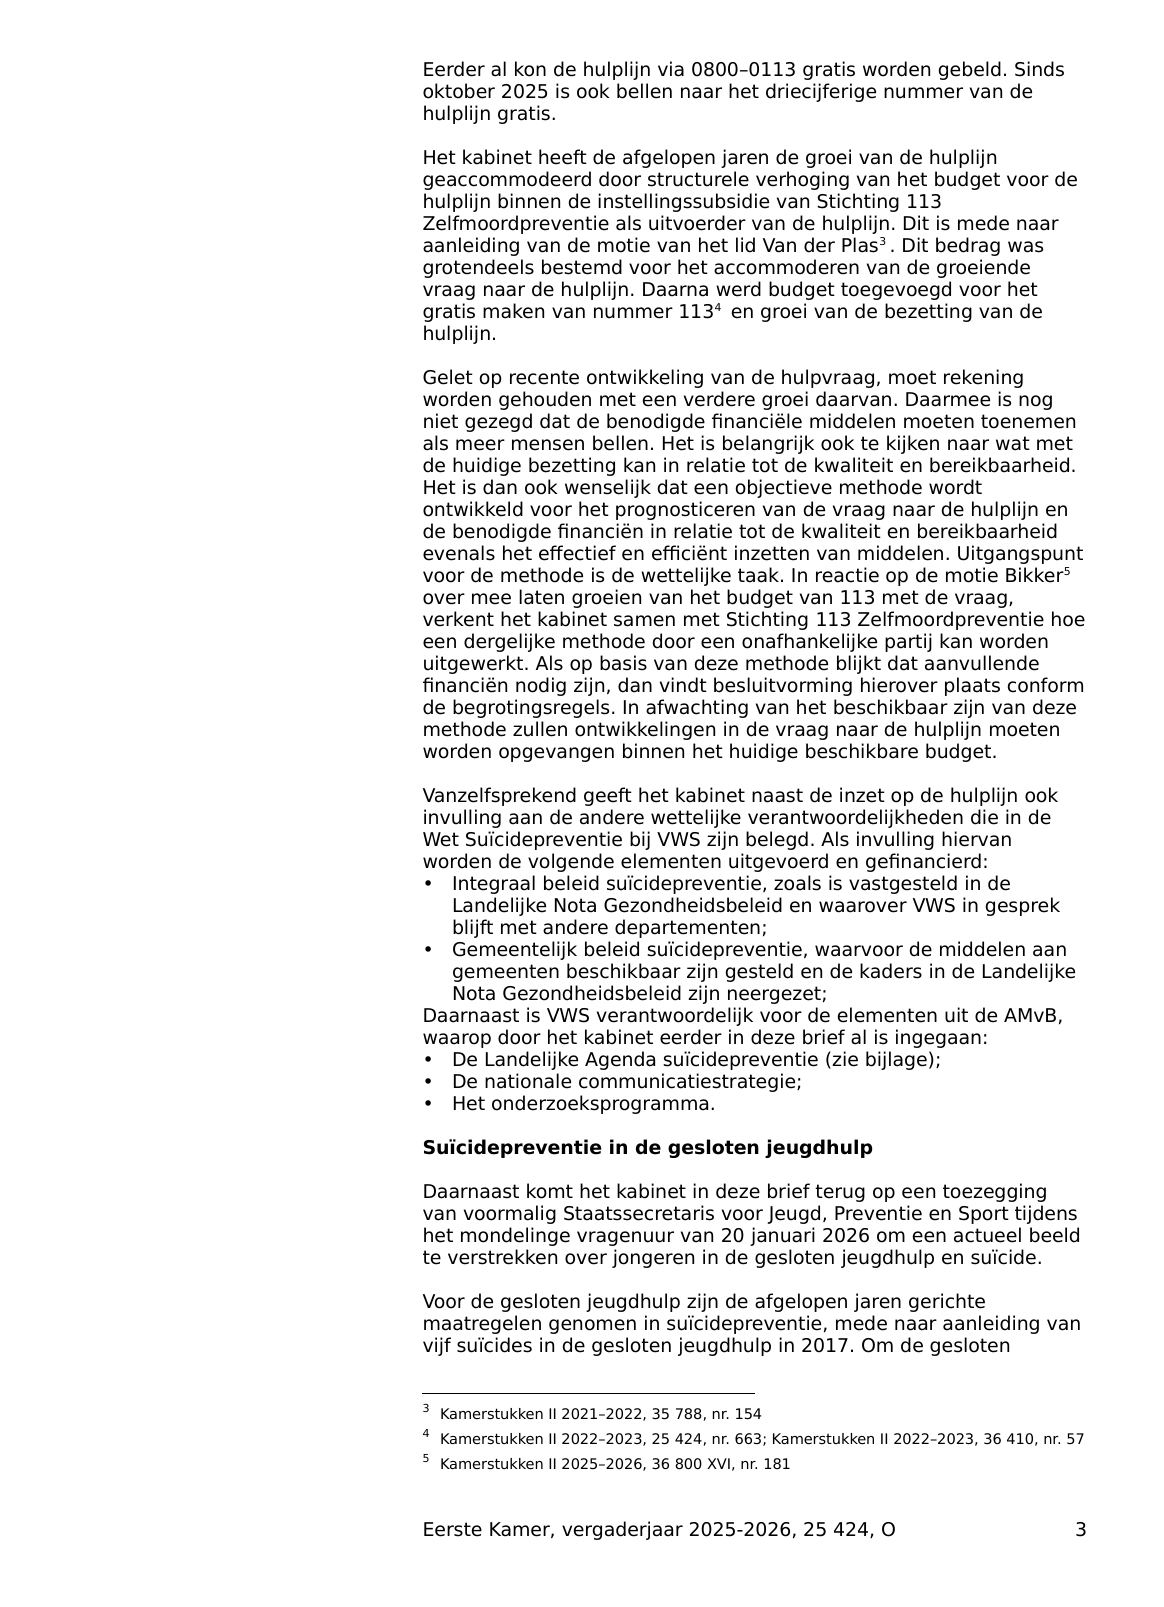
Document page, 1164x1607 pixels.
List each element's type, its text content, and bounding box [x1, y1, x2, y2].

text Kamerstukken II 2025–2026, 36 800 XVI, nr. 181 [422, 1452, 1087, 1474]
text • Het onderzoeksprogramma. [422, 1093, 1087, 1115]
text • De Landelijke Agenda suïcidepreventie (zie bijlage); [422, 1049, 1087, 1071]
text • Gemeentelijk beleid suïcidepreventie, waarvoor de middelen aan gemeenten beschikbaar zijn gesteld en de kaders in de Landelijke Nota Gezondheidsbeleid zijn neergezet; [422, 939, 1087, 1005]
text • De nationale communicatiestrategie; [422, 1071, 1087, 1093]
text Het kabinet heeft de afgelopen jaren de groei van de hulplijn geaccommodeerd door structurele verhoging van het budget voor de hulplijn binnen de instellingssubsidie van Stichting 113 Zelfmoordpreventie als uitvoerder van de hulplijn. Dit is mede naar aanleiding van de motie van het lid Van der Plas. Dit bedrag was grotendeels bestemd voor het accommoderen van de groeiende vraag naar de hulplijn. Daarna werd budget toegevoegd voor het gratis maken van nummer 113 en groei van de bezetting van de hulplijn. [422, 147, 1087, 345]
text • Integraal beleid suïcidepreventie, zoals is vastgesteld in de Landelijke Nota Gezondheidsbeleid en waarover VWS in gesprek blijft met andere departementen; [422, 873, 1087, 939]
text Vanzelfsprekend geeft het kabinet naast de inzet op de hulplijn ook invulling aan de andere wettelijke verantwoordelijkheden die in de Wet Suïcidepreventie bij VWS zijn belegd. Als invulling hiervan worden de volgende elementen uitgevoerd en gefinancierd: [422, 785, 1087, 873]
text Kamerstukken II 2022–2023, 25 424, nr. 663; Kamerstukken II 2022–2023, 36 410, nr. 57 [422, 1427, 1087, 1449]
text Daarnaast is VWS verantwoordelijk voor de elementen uit de AMvB, waarop door het kabinet eerder in deze brief al is ingegaan: [422, 1005, 1087, 1049]
text Eerder al kon de hulplijn via 0800–0113 gratis worden gebeld. Sinds oktober 2025 is ook bellen naar het driecijferige nummer van de hulplijn gratis. [422, 59, 1087, 125]
text Kamerstukken II 2021–2022, 35 788, nr. 154 [422, 1402, 1087, 1424]
text Gelet op recente ontwikkeling van de hulpvraag, moet rekening worden gehouden met een verdere groei daarvan. Daarmee is nog niet gezegd dat de benodigde financiële middelen moeten toenemen als meer mensen bellen. Het is belangrijk ook te kijken naar wat met de huidige bezetting kan in relatie tot de kwaliteit en bereikbaarheid. Het is dan ook wenselijk dat een objectieve methode wordt ontwikkeld voor het prognosticeren van de vraag naar de hulplijn en de benodigde financiën in relatie tot de kwaliteit en bereikbaarheid evenals het effectief en efficiënt inzetten van middelen. Uitgangspunt voor de methode is de wettelijke taak. In reactie op de motie Bikker over mee laten groeien van het budget van 113 met de vraag, verkent het kabinet samen met Stichting 113 Zelfmoordpreventie hoe een dergelijke methode door een onafhankelijke partij kan worden uitgewerkt. Als op basis van deze methode blijkt dat aanvullende financiën nodig zijn, dan vindt besluitvorming hierover plaats conform de begrotingsregels. In afwachting van het beschikbaar zijn van deze methode zullen ontwikkelingen in de vraag naar de hulplijn moeten worden opgevangen binnen het huidige beschikbare budget. [422, 367, 1087, 763]
text Daarnaast komt het kabinet in deze brief terug op een toezegging van voormalig Staatssecretaris voor Jeugd, Preventie en Sport tijdens het mondelinge vragenuur van 20 januari 2026 om een actueel beeld te verstrekken over jongeren in de gesloten jeugdhulp en suïcide. [422, 1181, 1087, 1269]
subtitle Suïcidepreventie in de gesloten jeugdhulp [422, 1137, 1087, 1159]
text Voor de gesloten jeugdhulp zijn de afgelopen jaren gerichte maatregelen genomen in suïcidepreventie, mede naar aanleiding van vijf suïcides in de gesloten jeugdhulp in 2017. Om de gesloten [422, 1291, 1087, 1357]
